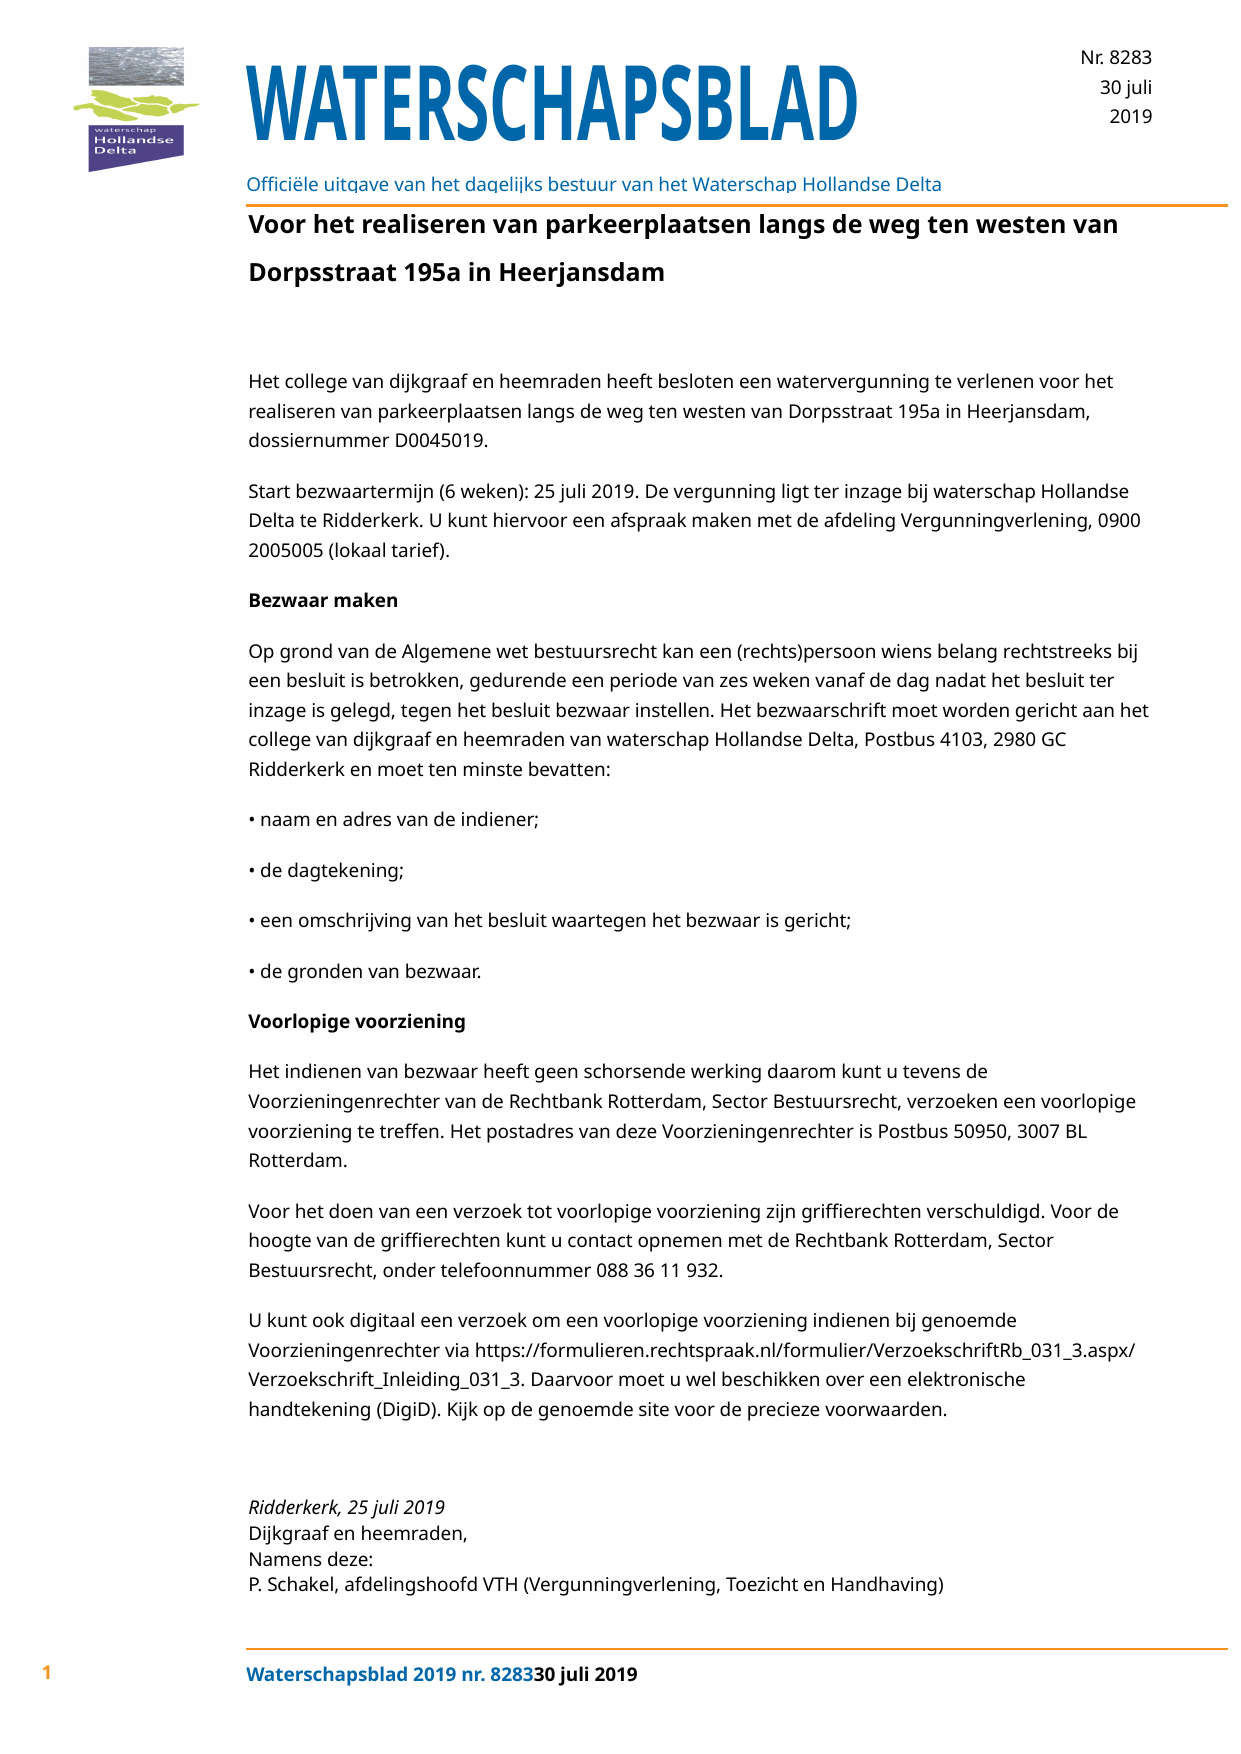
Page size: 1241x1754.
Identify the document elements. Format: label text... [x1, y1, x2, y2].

text • de dagtekening; [248, 857, 1152, 883]
text Op grond van de Algemene wet bestuursrecht kan een (rechts)persoon wiens belang rechtstreeks bij een besluit is betrokken, gedurende een periode van zes weken vanaf de dag nadat het besluit ter inzage is gelegd, tegen het besluit bezwaar instellen. Het bezwaarschrift moet worden gericht aan het college van dijkgraaf en heemraden van waterschap Hollandse Delta, Postbus 4103, 2980 GC Ridderkerk en moet ten minste bevatten: [248, 638, 1152, 782]
text Voor het realiseren van parkeerplaatsen langs de weg ten westen van Dorpsstraat 195a in Heerjansdam [248, 207, 1152, 288]
text Namens deze: [248, 1546, 1152, 1572]
picture [41, 47, 231, 172]
text Voor het doen van een verzoek tot voorlopige voorziening zijn griffierechten verschuldigd. Voor de hoogte van de griffierechten kunt u contact opnemen met de Rechtbank Rotterdam, Sector Bestuursrecht, onder telefoonnummer 088 36 11 932. [248, 1198, 1152, 1283]
text P. Schakel, afdelingshoofd VTH (Vergunningverlening, Toezicht en Handhaving) [248, 1572, 1152, 1597]
text Dijkgraaf en heemraden, [248, 1520, 1152, 1546]
text Het college van dijkgraaf en heemraden heeft besloten een watervergunning te verlenen voor het realiseren van parkeerplaatsen langs de weg ten westen van Dorpsstraat 195a in Heerjansdam, dossiernummer D0045019. [248, 368, 1152, 453]
text Start bezwaartermijn (6 weken): 25 juli 2019. De vergunning ligt ter inzage bij waterschap Hollandse Delta te Ridderkerk. U kunt hiervoor een afspraak maken met de afdeling Vergunningverlening, 0900 2005005 (lokaal tarief). [248, 478, 1152, 563]
text Ridderkerk, 25 juli 2019 [248, 1494, 1152, 1520]
text Bezwaar maken [248, 587, 1152, 613]
text Voorlopige voorziening [248, 1008, 1152, 1034]
text • naam en adres van de indiener; [248, 807, 1152, 832]
text • de gronden van bezwaar. [248, 958, 1152, 984]
text • een omschrijving van het besluit waartegen het bezwaar is gericht; [248, 907, 1152, 933]
text Het indienen van bezwaar heeft geen schorsende werking daarom kunt u tevens de Voorzieningenrechter van de Rechtbank Rotterdam, Sector Bestuursrecht, verzoeken een voorlopige voorziening te treffen. Het postadres van deze Voorzieningenrechter is Postbus 50950, 3007 BL Rotterdam. [248, 1059, 1152, 1173]
text U kunt ook digitaal een verzoek om een voorlopige voorziening indienen bij genoemde Voorzieningenrechter via https://formulieren.rechtspraak.nl/formulier/VerzoekschriftRb_031_3.aspx/Verzoekschrift_Inleiding_031_3. Daarvoor moet u wel beschikken over een elektronische handtekening (DigiD). Kijk op de genoemde site voor de precieze voorwaarden. [248, 1307, 1152, 1422]
